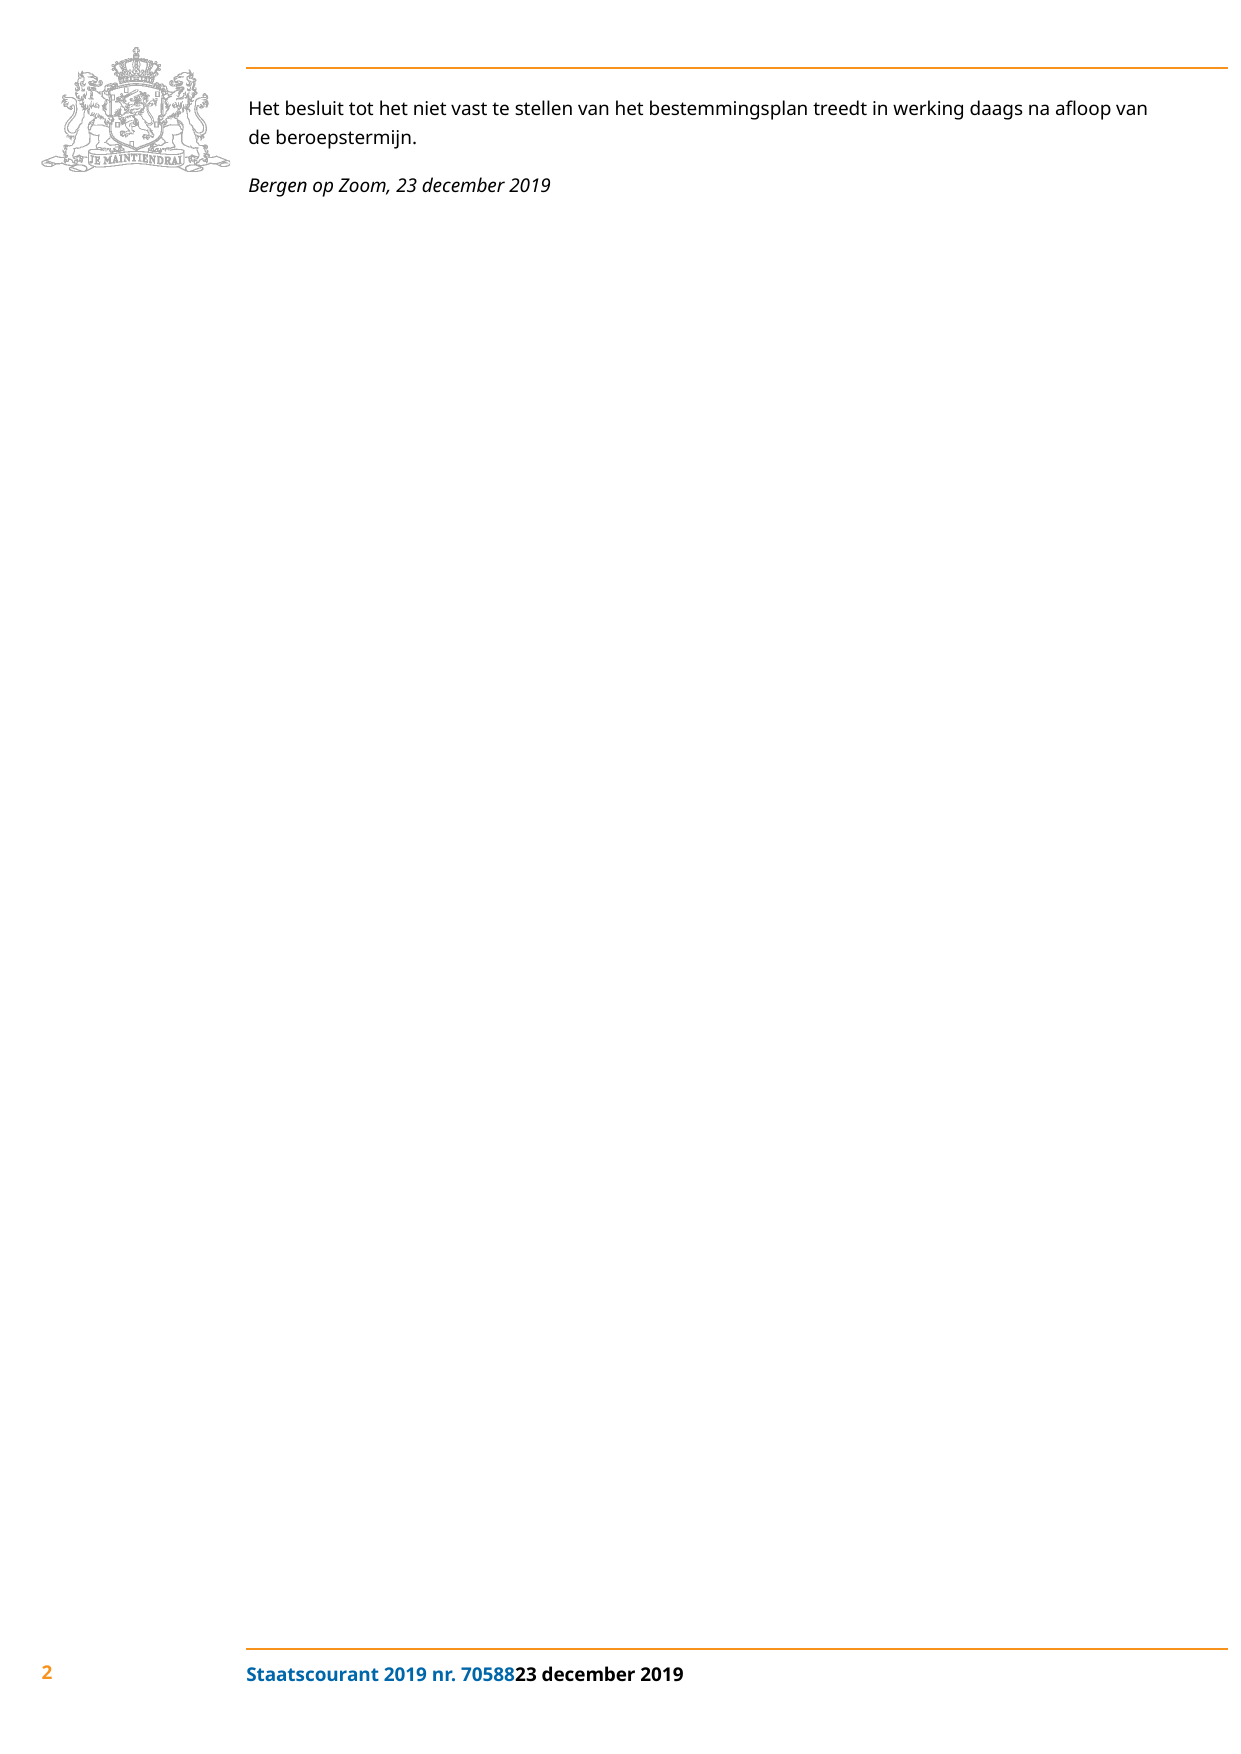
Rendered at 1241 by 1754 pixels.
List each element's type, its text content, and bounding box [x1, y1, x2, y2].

text Het besluit tot het niet vast te stellen van het bestemmingsplan treedt in werking daags na afloop van de beroepstermijn. [248, 95, 1152, 150]
text Bergen op Zoom, 23 december 2019 [248, 172, 1152, 198]
picture [41, 47, 231, 172]
